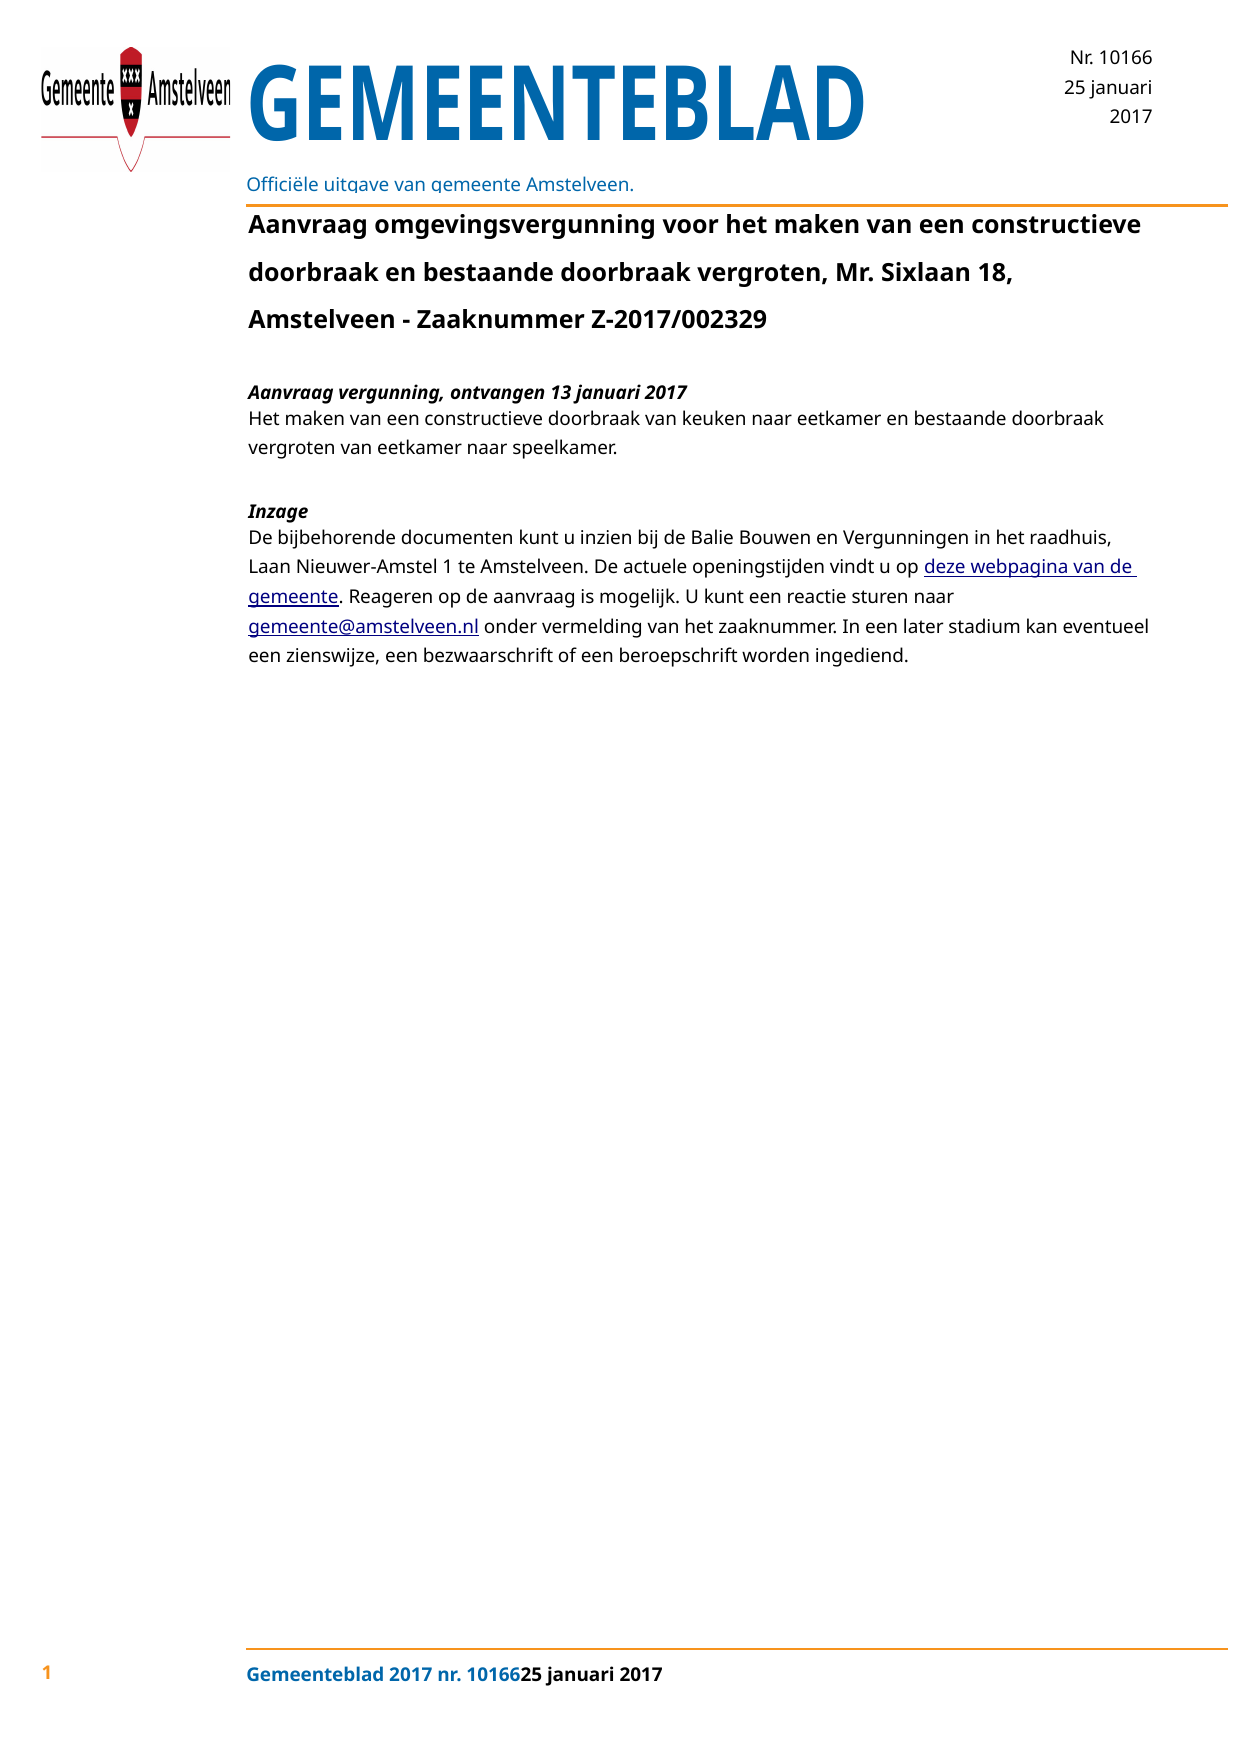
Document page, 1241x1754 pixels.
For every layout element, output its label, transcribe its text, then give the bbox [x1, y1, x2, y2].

text Het maken van een constructieve doorbraak van keuken naar eetkamer en bestaande doorbraak vergroten van eetkamer naar speelkamer. [248, 405, 1152, 460]
text Inzage [248, 498, 1152, 524]
text Aanvraag omgevingsvergunning voor het maken van een constructieve doorbraak en bestaande doorbraak vergroten, Mr. Sixlaan 18, Amstelveen - Zaaknummer Z-2017/002329 [248, 207, 1152, 336]
picture [41, 47, 231, 172]
text Aanvraag vergunning, ontvangen 13 januari 2017 [248, 379, 1152, 405]
text De bijbehorende documenten kunt u inzien bij de Balie Bouwen en Vergunningen in het raadhuis, Laan Nieuwer-Amstel 1 te Amstelveen. De actuele openingstijden vindt u op deze webpagina van de gemeente. Reageren op de aanvraag is mogelijk. U kunt een reactie sturen naar gemeente@amstelveen.nl onder vermelding van het zaaknummer. In een later stadium kan eventueel een zienswijze, een bezwaarschrift of een beroepschrift worden ingediend. [248, 524, 1152, 668]
